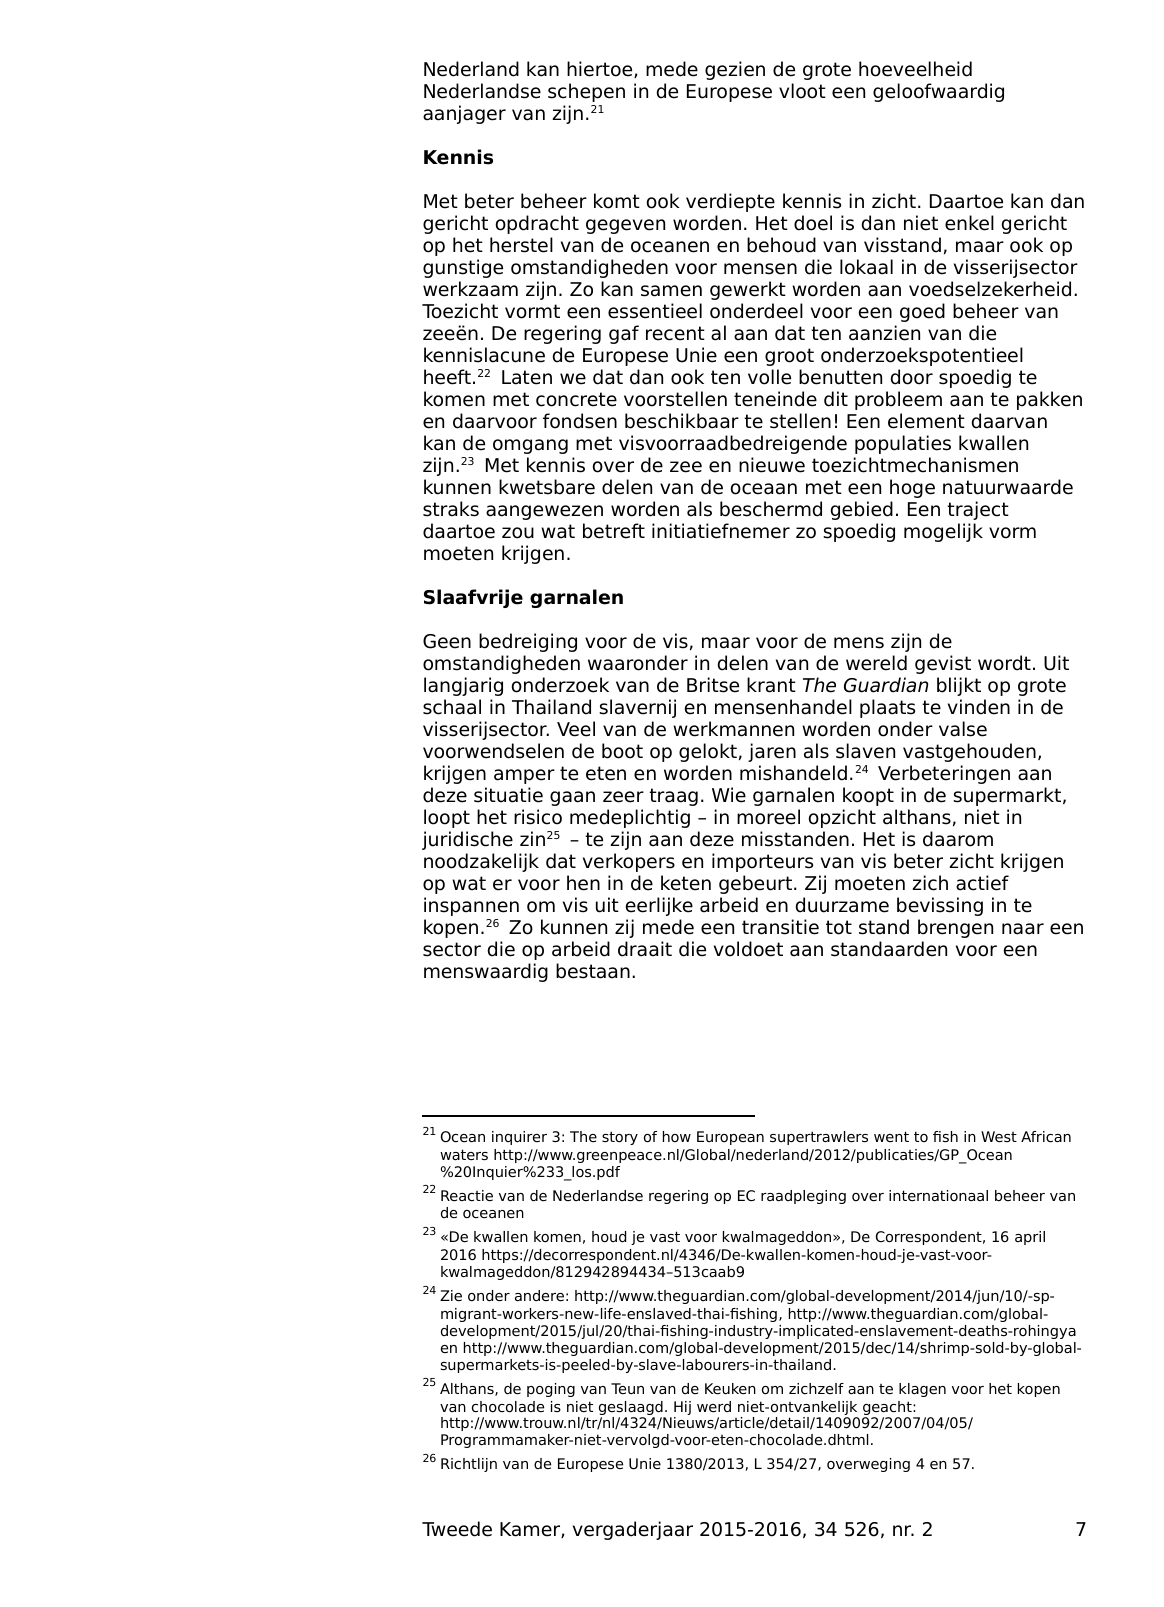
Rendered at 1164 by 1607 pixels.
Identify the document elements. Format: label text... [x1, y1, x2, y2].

text Nederland kan hiertoe, mede gezien de grote hoeveelheid Nederlandse schepen in de Europese vloot een geloofwaardig aanjager van zijn. [422, 59, 1087, 125]
text Geen bedreiging voor de vis, maar voor de mens zijn de omstandigheden waaronder in delen van de wereld gevist wordt. Uit langjarig onderzoek van de Britse krant The Guardian blijkt op grote schaal in Thailand slavernij en mensenhandel plaats te vinden in de visserijsector. Veel van de werkmannen worden onder valse voorwendselen de boot op gelokt, jaren als slaven vastgehouden, krijgen amper te eten en worden mishandeld. Verbeteringen aan deze situatie gaan zeer traag. Wie garnalen koopt in de supermarkt, loopt het risico medeplichtig – in moreel opzicht althans, niet in juridische zin – te zijn aan deze misstanden. Het is daarom noodzakelijk dat verkopers en importeurs van vis beter zicht krijgen op wat er voor hen in de keten gebeurt. Zij moeten zich actief inspannen om vis uit eerlijke arbeid en duurzame bevissing in te kopen. Zo kunnen zij mede een transitie tot stand brengen naar een sector die op arbeid draait die voldoet aan standaarden voor een menswaardig bestaan. [422, 631, 1087, 983]
text Richtlijn van de Europese Unie 1380/2013, L 354/27, overweging 4 en 57. [422, 1452, 1087, 1474]
text Met beter beheer komt ook verdiepte kennis in zicht. Daartoe kan dan gericht opdracht gegeven worden. Het doel is dan niet enkel gericht op het herstel van de oceanen en behoud van visstand, maar ook op gunstige omstandigheden voor mensen die lokaal in de visserijsector werkzaam zijn. Zo kan samen gewerkt worden aan voedselzekerheid. Toezicht vormt een essentieel onderdeel voor een goed beheer van zeeën. De regering gaf recent al aan dat ten aanzien van die kennislacune de Europese Unie een groot onderzoekspotentieel heeft. Laten we dat dan ook ten volle benutten door spoedig te komen met concrete voorstellen teneinde dit probleem aan te pakken en daarvoor fondsen beschikbaar te stellen! Een element daarvan kan de omgang met visvoorraadbedreigende populaties kwallen zijn. Met kennis over de zee en nieuwe toezichtmechanismen kunnen kwetsbare delen van de oceaan met een hoge natuurwaarde straks aangewezen worden als beschermd gebied. Een traject daartoe zou wat betreft initiatiefnemer zo spoedig mogelijk vorm moeten krijgen. [422, 191, 1087, 565]
text Althans, de poging van Teun van de Keuken om zichzelf aan te klagen voor het kopen van chocolade is niet geslaagd. Hij werd niet-ontvankelijk geacht: http://www.trouw.nl/tr/nl/4324/Nieuws/article/detail/1409092/2007/04/05/Programmamaker-niet-vervolgd-voor-eten-chocolade.dhtml. [422, 1377, 1087, 1449]
text Reactie van de Nederlandse regering op EC raadpleging over internationaal beheer van de oceanen [422, 1183, 1087, 1222]
text Zie onder andere: http://www.theguardian.com/global-development/2014/jun/10/-sp-migrant-workers-new-life-enslaved-thai-fishing, http://www.theguardian.com/global-development/2015/jul/20/thai-fishing-industry-implicated-enslavement-deaths-rohingya en http://www.theguardian.com/global-development/2015/dec/14/shrimp-sold-by-global-supermarkets-is-peeled-by-slave-labourers-in-thailand. [422, 1284, 1087, 1374]
subtitle Slaafvrije garnalen [422, 587, 1087, 609]
text Ocean inquirer 3: The story of how European supertrawlers went to fish in West African waters http://www.greenpeace.nl/Global/nederland/2012/publicaties/GP_Ocean%20Inquier%233_los.pdf [422, 1125, 1087, 1181]
subtitle Kennis [422, 147, 1087, 169]
text «De kwallen komen, houd je vast voor kwalmageddon», De Correspondent, 16 april 2016 https://decorrespondent.nl/4346/De-kwallen-komen-houd-je-vast-voor-kwalmageddon/812942894434–513caab9 [422, 1225, 1087, 1281]
